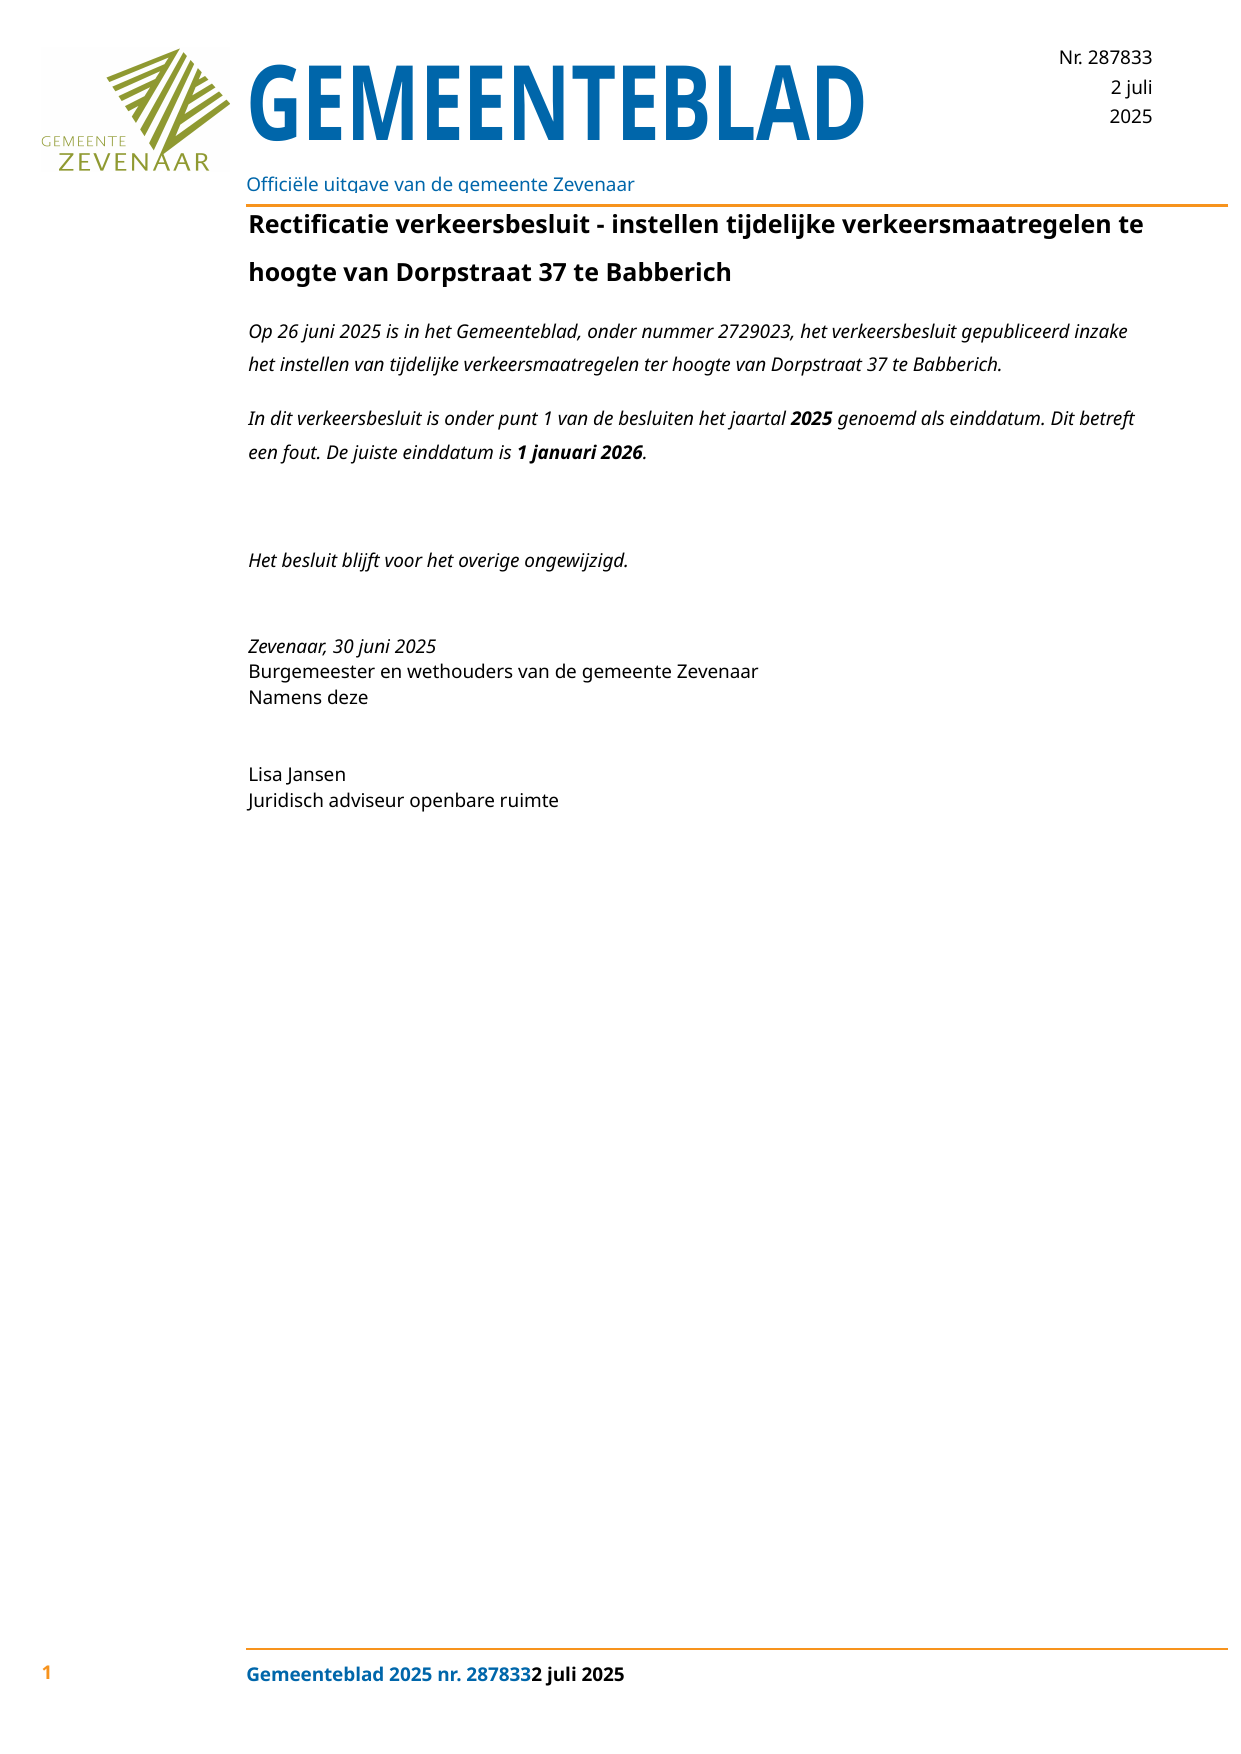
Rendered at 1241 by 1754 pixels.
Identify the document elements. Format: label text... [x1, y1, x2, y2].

text Het besluit blijft voor het overige ongewijzigd. [248, 547, 1152, 573]
picture [41, 47, 231, 172]
text Burgemeester en wethouders van de gemeente Zevenaar [248, 659, 1152, 684]
text Op 26 juni 2025 is in het Gemeenteblad, onder nummer 2729023, het verkeersbesluit gepubliceerd inzake het instellen van tijdelijke verkeersmaatregelen ter hoogte van Dorpstraat 37 te Babberich. [248, 318, 1152, 377]
text In dit verkeersbesluit is onder punt 1 van de besluiten het jaartal 2025 genoemd als einddatum. Dit betreft een fout. De juiste einddatum is 1 januari 2026. [248, 405, 1152, 464]
text Lisa Jansen [248, 762, 1152, 787]
text Namens deze [248, 684, 1152, 710]
text Juridisch adviseur openbare ruimte [248, 787, 1152, 813]
text Zevenaar, 30 juni 2025 [248, 633, 1152, 659]
text Rectificatie verkeersbesluit - instellen tijdelijke verkeersmaatregelen te hoogte van Dorpstraat 37 te Babberich [248, 207, 1152, 288]
